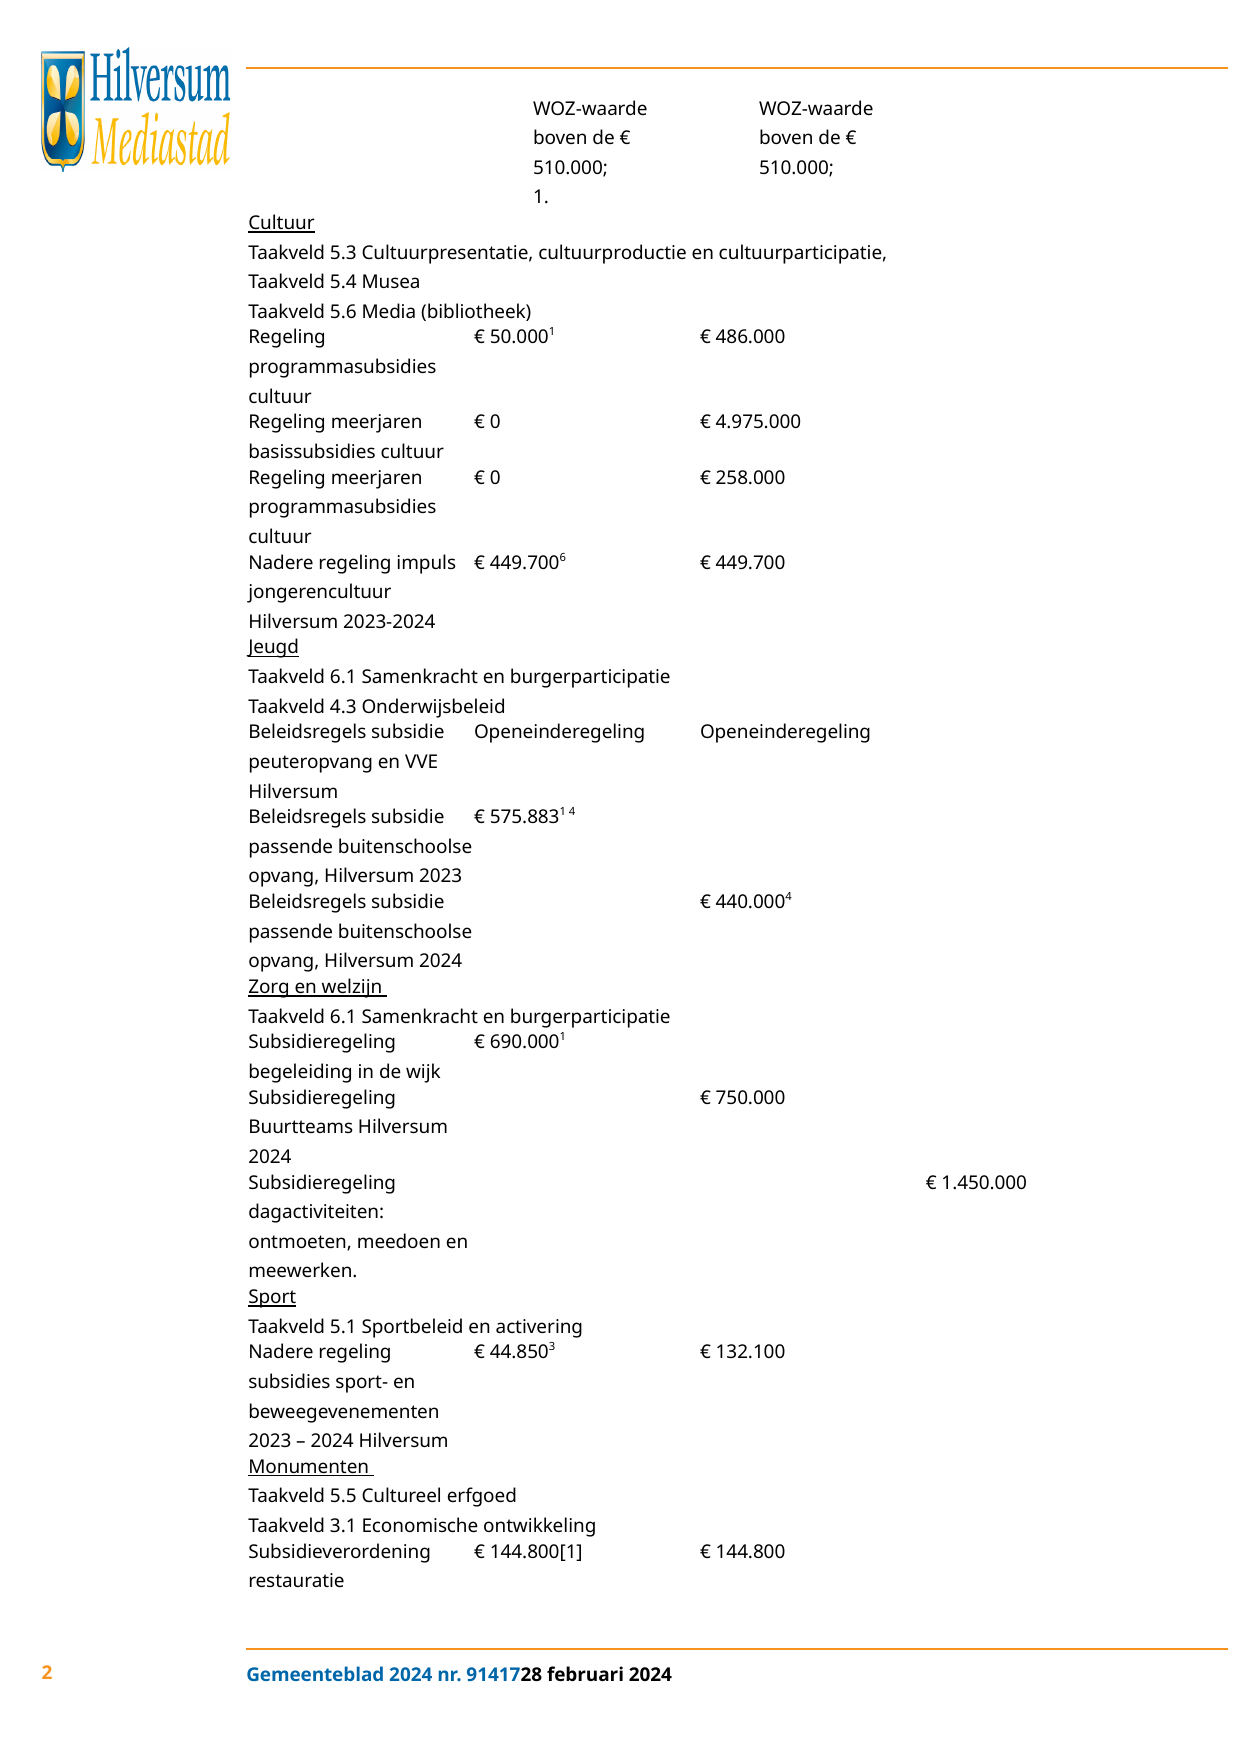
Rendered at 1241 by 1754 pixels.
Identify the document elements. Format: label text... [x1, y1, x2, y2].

table_cell Cultuur Taakveld 5.3 Cultuurpresentatie, cultuurproductie en cultuurparticipatie, Taakveld 5.4 Musea Taakveld 5.6 Media (bibliotheek) [248, 209, 1152, 324]
table_cell [474, 1084, 700, 1169]
table_cell € 144.800[1] [474, 1538, 700, 1593]
table_cell Subsidieregeling Buurtteams Hilversum 2024 [248, 1084, 474, 1169]
table_cell [700, 1029, 926, 1084]
table_cell € 44.8503 [474, 1339, 700, 1453]
table_cell [248, 95, 474, 209]
table_cell € 1.450.000 [926, 1169, 1152, 1283]
table_cell [474, 889, 700, 973]
table_cell [700, 1169, 926, 1283]
table_cell Sport Taakveld 5.1 Sportbeleid en activering [248, 1283, 1152, 1339]
table_cell Zorg en welzijn Taakveld 6.1 Samenkracht en burgerparticipatie [248, 973, 1152, 1029]
table_cell [474, 1169, 700, 1283]
picture [41, 47, 231, 172]
table_cell Openeinderegeling [700, 719, 926, 803]
table_cell [926, 549, 1152, 634]
table_cell [926, 1029, 1152, 1084]
table_cell [926, 1339, 1152, 1453]
table_cell € 258.000 [700, 464, 926, 549]
table_cell [926, 719, 1152, 803]
table_cell € 449.7006 [474, 549, 700, 634]
table_cell € 4.975.000 [700, 409, 926, 464]
table_cell Monumenten Taakveld 5.5 Cultureel erfgoed Taakveld 3.1 Economische ontwikkeling [248, 1453, 1152, 1538]
table_cell Regeling meerjaren programmasubsidies cultuur [248, 464, 474, 549]
table_cell [926, 409, 1152, 464]
table_cell Beleidsregels subsidie passende buitenschoolse opvang, Hilversum 2023 [248, 804, 474, 888]
table_cell [700, 804, 926, 888]
table_cell € 132.100 [700, 1339, 926, 1453]
table_cell [926, 804, 1152, 888]
table_cell Subsidieregeling dagactiviteiten: ontmoeten, meedoen en meewerken. [248, 1169, 474, 1283]
table_cell € 50.0001 [474, 324, 700, 409]
table_cell € 144.800 [700, 1538, 926, 1593]
table_cell Beleidsregels subsidie peuteropvang en VVE Hilversum [248, 719, 474, 803]
table_cell € 449.700 [700, 549, 926, 634]
table_cell € 440.0004 [700, 889, 926, 973]
table_cell Nadere regeling subsidies sport- en beweegevenementen 2023 – 2024 Hilversum [248, 1339, 474, 1453]
table_cell Subsidieregeling begeleiding in de wijk [248, 1029, 474, 1084]
table_cell WOZ-waarde boven de € 510.000; [474, 95, 700, 209]
table_cell WOZ-waarde boven de € 510.000; [700, 95, 926, 209]
table_cell [926, 889, 1152, 973]
table_cell € 575.8831 4 [474, 804, 700, 888]
table_cell Regeling programmasubsidies cultuur [248, 324, 474, 409]
table_cell [926, 1538, 1152, 1593]
table_cell Regeling meerjaren basissubsidies cultuur [248, 409, 474, 464]
table_cell Jeugd Taakveld 6.1 Samenkracht en burgerparticipatie Taakveld 4.3 Onderwijsbeleid [248, 634, 1152, 719]
table_cell [926, 324, 1152, 409]
table_cell Subsidieverordening restauratie [248, 1538, 474, 1593]
table_cell [926, 1084, 1152, 1169]
table_cell € 0 [474, 409, 700, 464]
table_cell € 486.000 [700, 324, 926, 409]
table_cell € 0 [474, 464, 700, 549]
table_cell Openeinderegeling [474, 719, 700, 803]
table_cell [926, 95, 1152, 209]
table_cell Beleidsregels subsidie passende buitenschoolse opvang, Hilversum 2024 [248, 889, 474, 973]
table_cell Nadere regeling impuls jongerencultuur Hilversum 2023-2024 [248, 549, 474, 634]
table_cell € 690.0001 [474, 1029, 700, 1084]
table_cell € 750.000 [700, 1084, 926, 1169]
table_cell [926, 464, 1152, 549]
